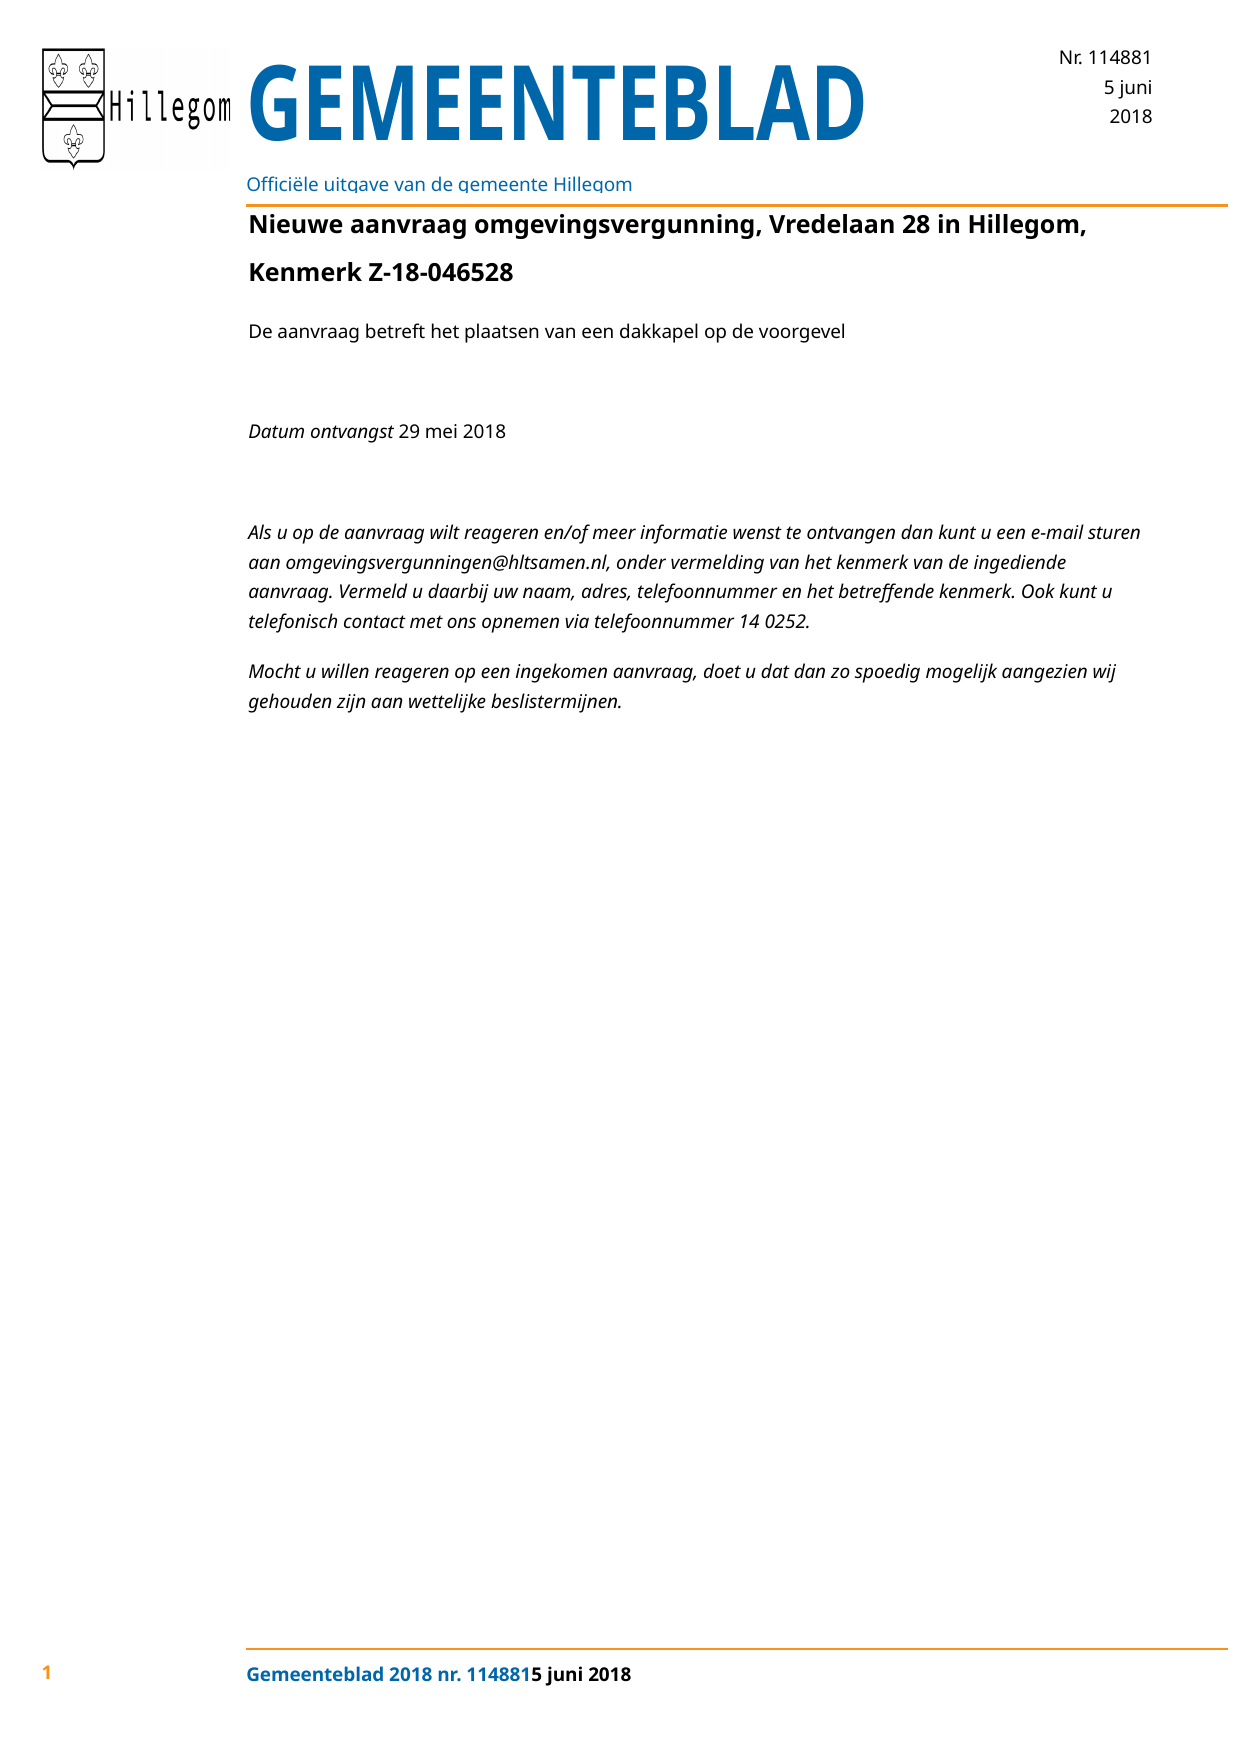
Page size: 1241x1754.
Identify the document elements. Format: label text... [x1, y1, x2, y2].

text Mocht u willen reageren op een ingekomen aanvraag, doet u dat dan zo spoedig mogelijk aangezien wij gehouden zijn aan wettelijke beslistermijnen. [248, 659, 1152, 714]
text Datum ontvangst 29 mei 2018 [248, 419, 1152, 444]
text De aanvraag betreft het plaatsen van een dakkapel op de voorgevel [248, 318, 1152, 344]
text Als u op de aanvraag wilt reageren en/of meer informatie wenst te ontvangen dan kunt u een e-mail sturen aan omgevingsvergunningen@hltsamen.nl, onder vermelding van het kenmerk van de ingediende aanvraag. Vermeld u daarbij uw naam, adres, telefoonnummer en het betreffende kenmerk. Ook kunt u telefonisch contact met ons opnemen via telefoonnummer 14 0252. [248, 519, 1152, 634]
text Nieuwe aanvraag omgevingsvergunning, Vredelaan 28 in Hillegom, Kenmerk Z-18-046528 [248, 207, 1152, 288]
picture [41, 47, 231, 172]
